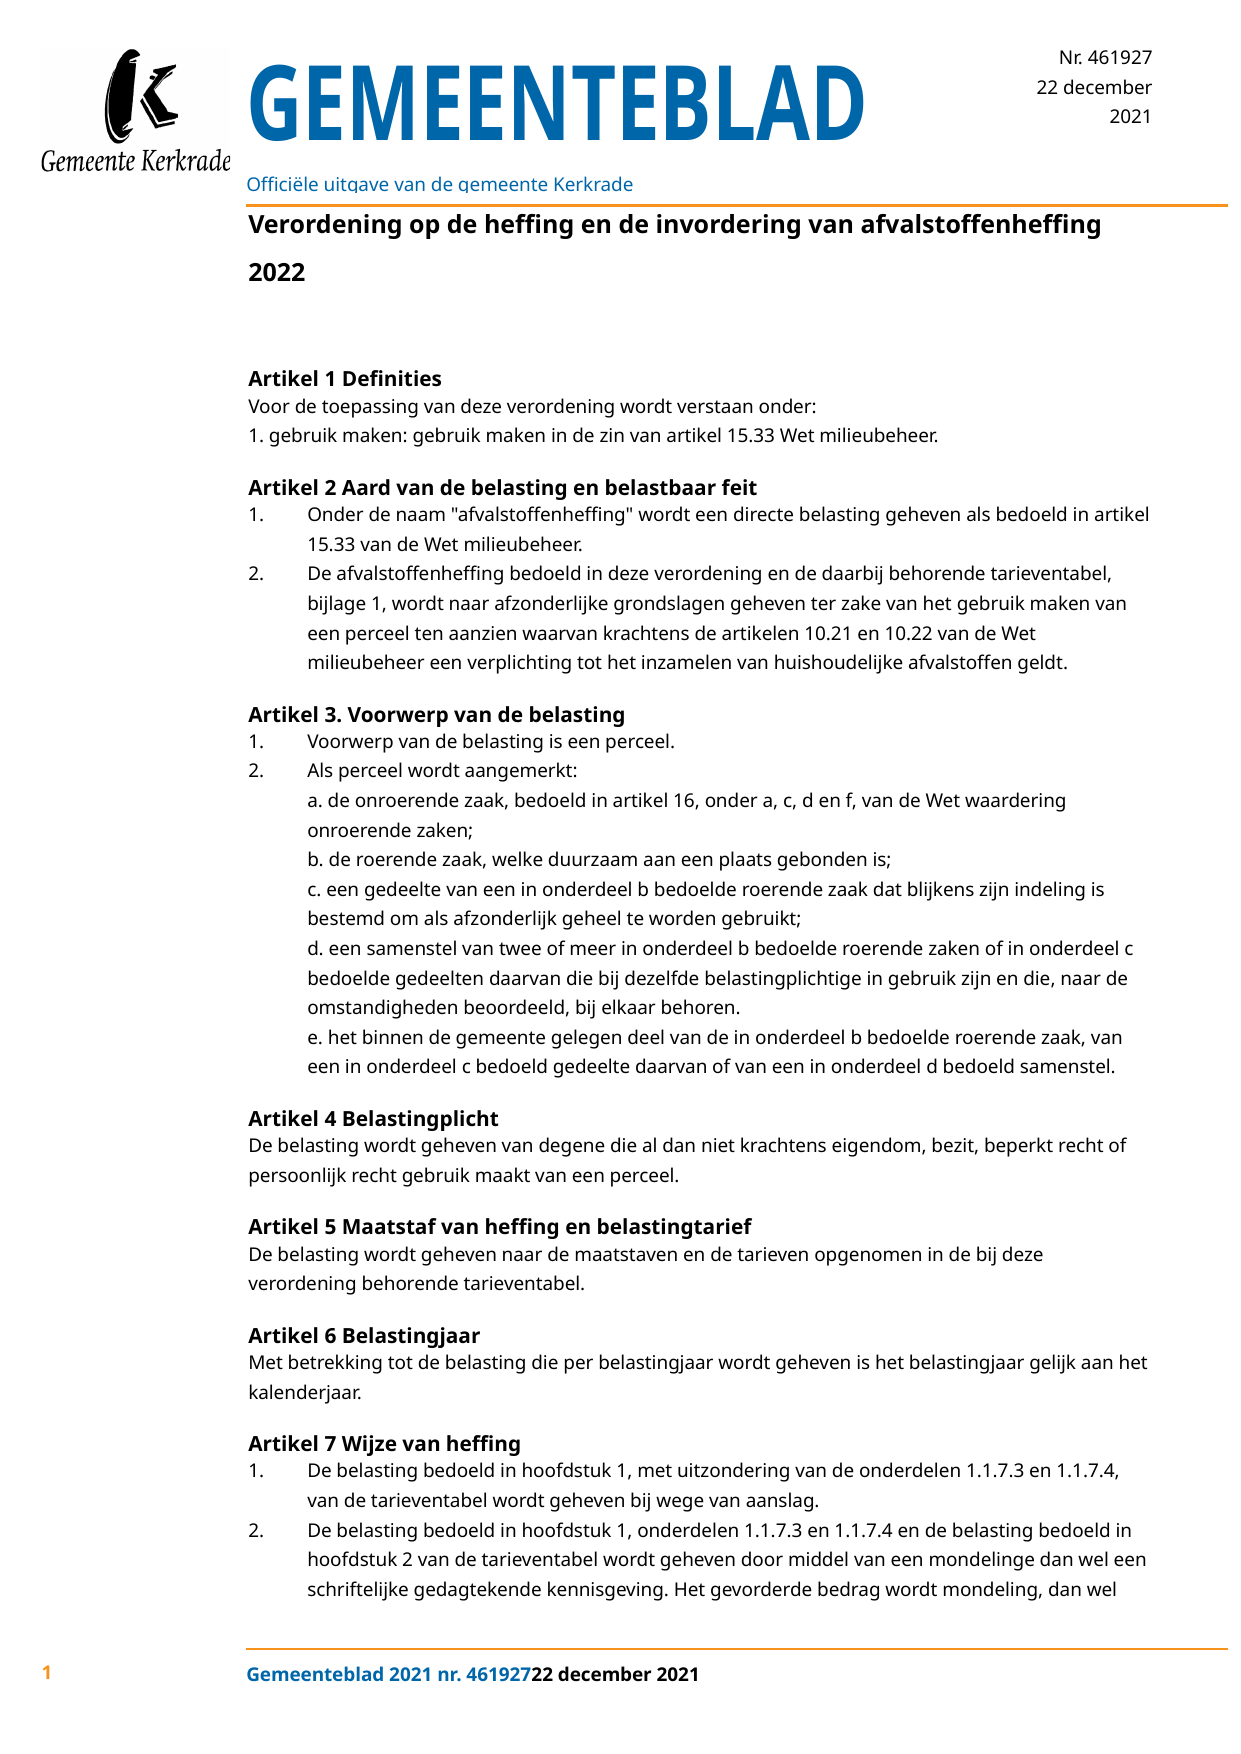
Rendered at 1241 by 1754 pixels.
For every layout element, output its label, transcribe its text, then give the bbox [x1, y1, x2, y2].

text Artikel 7 Wijze van heffing [248, 1429, 1152, 1458]
text Artikel 6 Belastingjaar [248, 1321, 1152, 1349]
list d. een samenstel van twee of meer in onderdeel b bedoelde roerende zaken of in onderdeel c bedoelde gedeelten daarvan die bij dezelfde belastingplichtige in gebruik zijn en die, naar de omstandigheden beoordeeld, bij elkaar behoren. [248, 935, 1152, 1020]
text Artikel 4 Belastingplicht [248, 1104, 1152, 1132]
text Met betrekking tot de belasting die per belastingjaar wordt geheven is het belastingjaar gelijk aan het kalenderjaar. [248, 1349, 1152, 1404]
list Voorwerp van de belasting is een perceel. [248, 728, 1152, 754]
text Verordening op de heffing en de invordering van afvalstoffenheffing 2022 [248, 207, 1152, 288]
list De belasting bedoeld in hoofdstuk 1, met uitzondering van de onderdelen 1.1.7.3 en 1.1.7.4, van de tarieventabel wordt geheven bij wege van aanslag. [248, 1458, 1152, 1513]
text Voor de toepassing van deze verordening wordt verstaan onder: [248, 393, 1152, 419]
list e. het binnen de gemeente gelegen deel van de in onderdeel b bedoelde roerende zaak, van een in onderdeel c bedoeld gedeelte daarvan of van een in onderdeel d bedoeld samenstel. [248, 1024, 1152, 1079]
text Artikel 5 Maatstaf van heffing en belastingtarief [248, 1212, 1152, 1241]
text De belasting wordt geheven naar de maatstaven en de tarieven opgenomen in de bij deze verordening behorende tarieventabel. [248, 1241, 1152, 1296]
list c. een gedeelte van een in onderdeel b bedoelde roerende zaak dat blijkens zijn indeling is bestemd om als afzonderlijk geheel te worden gebruikt; [248, 876, 1152, 931]
picture [41, 47, 231, 172]
list b. de roerende zaak, welke duurzaam aan een plaats gebonden is; [248, 846, 1152, 872]
list De belasting bedoeld in hoofdstuk 1, onderdelen 1.1.7.3 en 1.1.7.4 en de belasting bedoeld in hoofdstuk 2 van de tarieventabel wordt geheven door middel van een mondelinge dan wel een schriftelijke gedagtekende kennisgeving. Het gevorderde bedrag wordt mondeling, dan wel [248, 1517, 1152, 1602]
text Artikel 3. Voorwerp van de belasting [248, 700, 1152, 728]
list De afvalstoffenheffing bedoeld in deze verordening en de daarbij behorende tarieventabel, bijlage 1, wordt naar afzonderlijke grondslagen geheven ter zake van het gebruik maken van een perceel ten aanzien waarvan krachtens de artikelen 10.21 en 10.22 van de Wet milieubeheer een verplichting tot het inzamelen van huishoudelijke afvalstoffen geldt. [248, 561, 1152, 675]
text Artikel 2 Aard van de belasting en belastbaar feit [248, 473, 1152, 501]
list a. de onroerende zaak, bedoeld in artikel 16, onder a, c, d en f, van de Wet waardering onroerende zaken; [248, 787, 1152, 843]
text De belasting wordt geheven van degene die al dan niet krachtens eigendom, bezit, beperkt recht of persoonlijk recht gebruik maakt van een perceel. [248, 1132, 1152, 1188]
text 1. gebruik maken: gebruik maken in de zin van artikel 15.33 Wet milieubeheer. [248, 422, 1152, 448]
text Artikel 1 Definities [248, 364, 1152, 393]
list Onder de naam "afvalstoffenheffing" wordt een directe belasting geheven als bedoeld in artikel 15.33 van de Wet milieubeheer. [248, 501, 1152, 557]
list Als perceel wordt aangemerkt: [248, 758, 1152, 783]
